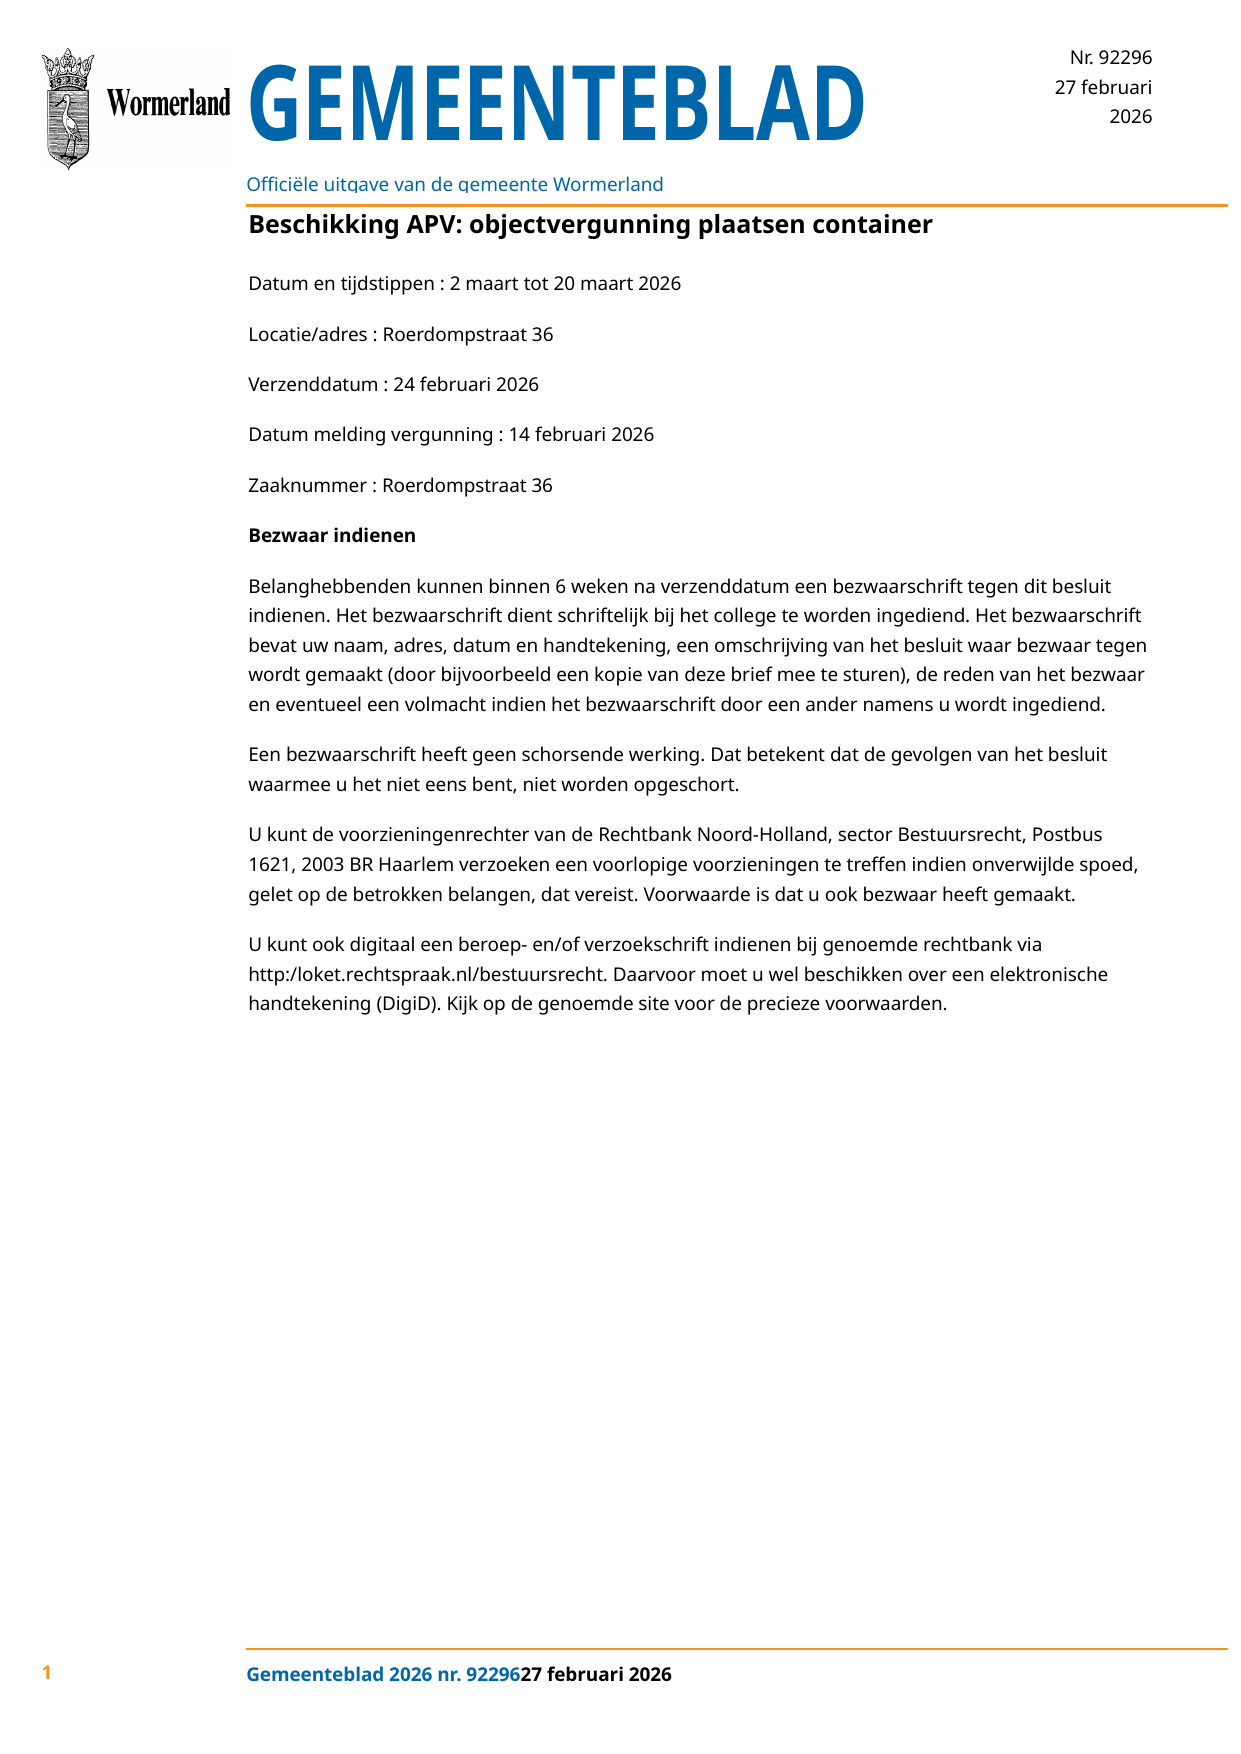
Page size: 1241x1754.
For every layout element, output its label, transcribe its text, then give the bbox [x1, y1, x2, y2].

text Datum en tijdstippen : 2 maart tot 20 maart 2026 [248, 270, 1152, 296]
text U kunt ook digitaal een beroep- en/of verzoekschrift indienen bij genoemde rechtbank via http:/loket.rechtspraak.nl/bestuursrecht. Daarvoor moet u wel beschikken over een elektronische handtekening (DigiD). Kijk op de genoemde site voor de precieze voorwaarden. [248, 931, 1152, 1016]
text Verzenddatum : 24 februari 2026 [248, 371, 1152, 397]
text Locatie/adres : Roerdompstraat 36 [248, 321, 1152, 346]
text Bezwaar indienen [248, 522, 1152, 548]
text U kunt de voorzieningenrechter van de Rechtbank Noord-Holland, sector Bestuursrecht, Postbus 1621, 2003 BR Haarlem verzoeken een voorlopige voorzieningen te treffen indien onverwijlde spoed, gelet op de betrokken belangen, dat vereist. Voorwaarde is dat u ook bezwaar heeft gemaakt. [248, 822, 1152, 906]
picture [41, 47, 231, 172]
text Datum melding vergunning : 14 februari 2026 [248, 422, 1152, 447]
text Belanghebbenden kunnen binnen 6 weken na verzenddatum een bezwaarschrift tegen dit besluit indienen. Het bezwaarschrift dient schriftelijk bij het college te worden ingediend. Het bezwaarschrift bevat uw naam, adres, datum en handtekening, een omschrijving van het besluit waar bezwaar tegen wordt gemaakt (door bijvoorbeeld een kopie van deze brief mee te sturen), de reden van het bezwaar en eventueel een volmacht indien het bezwaarschrift door een ander namens u wordt ingediend. [248, 573, 1152, 717]
text Zaaknummer : Roerdompstraat 36 [248, 472, 1152, 498]
text Beschikking APV: objectvergunning plaatsen container [248, 207, 1152, 241]
text Een bezwaarschrift heeft geen schorsende werking. Dat betekent dat de gevolgen van het besluit waarmee u het niet eens bent, niet worden opgeschort. [248, 742, 1152, 797]
